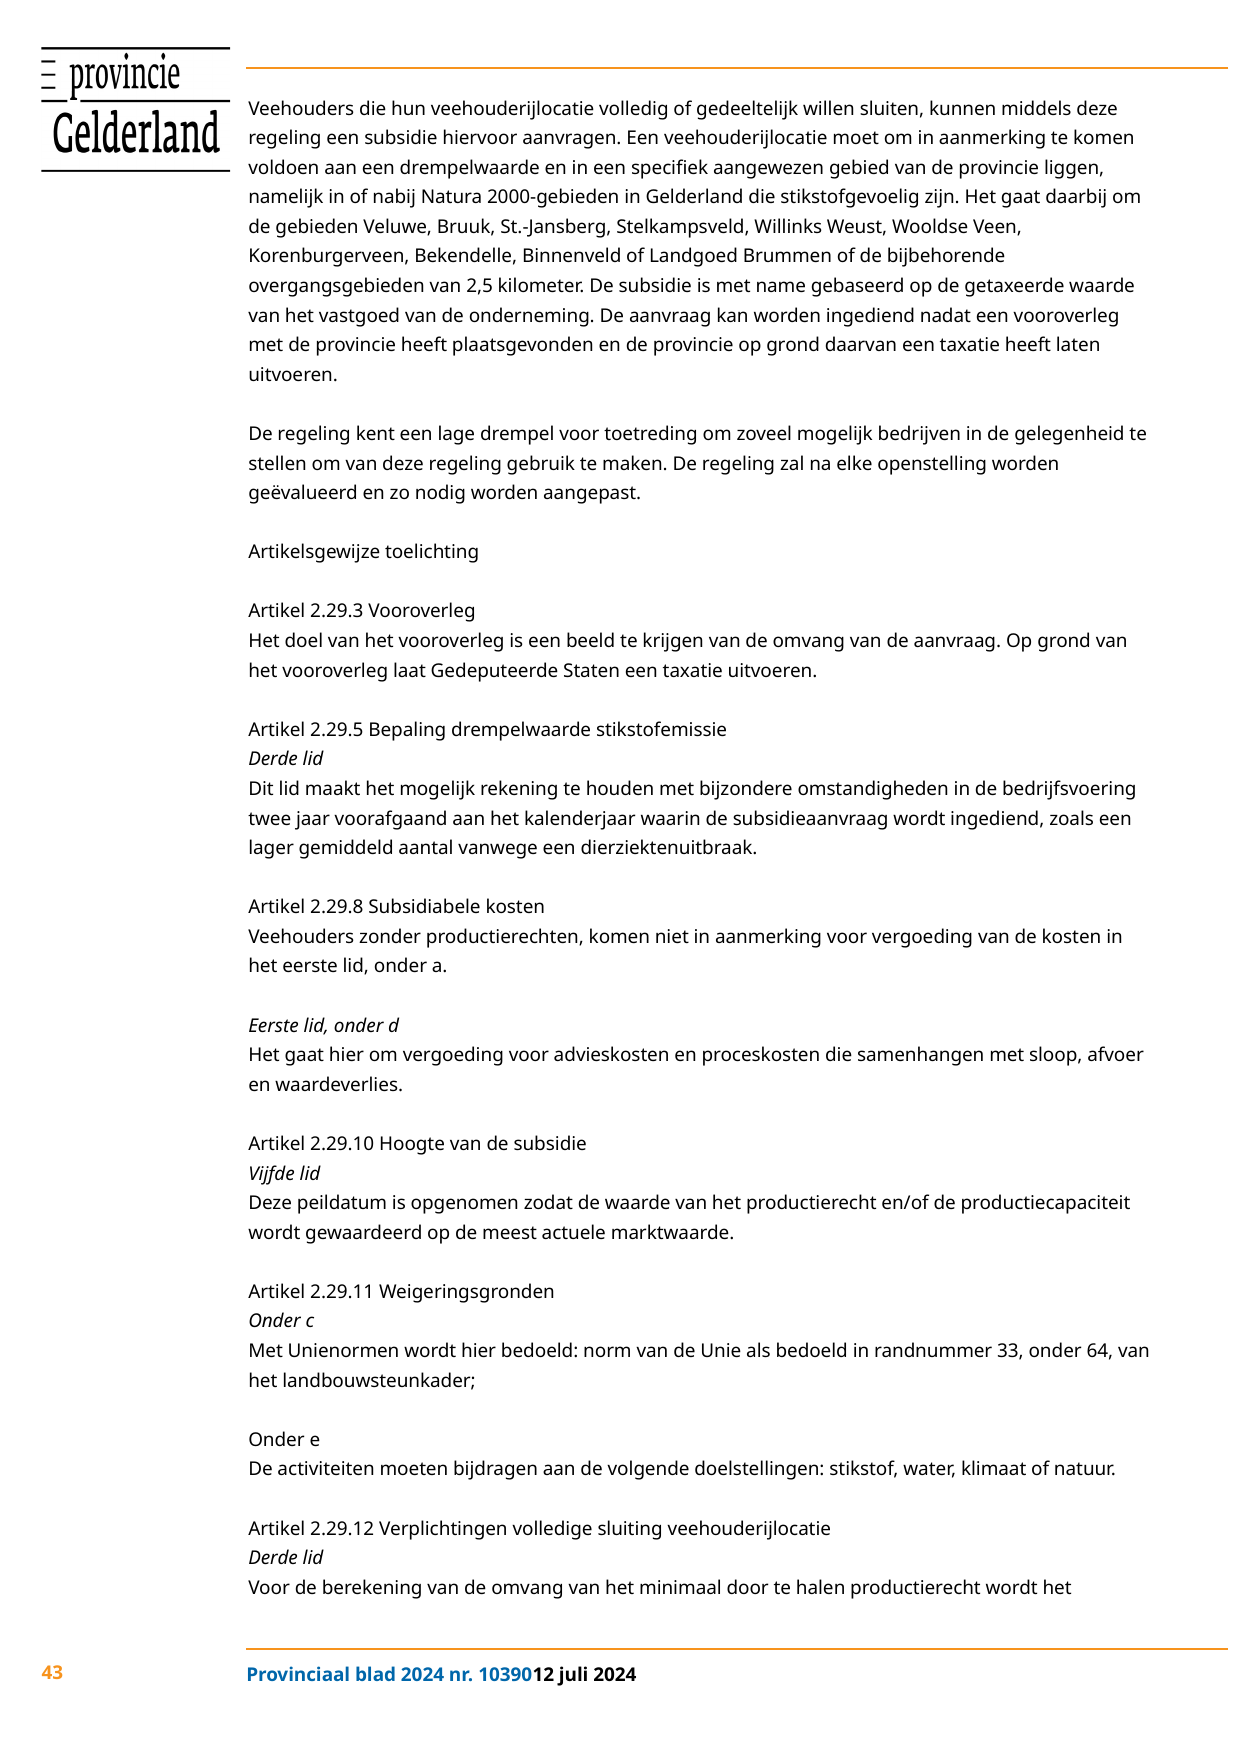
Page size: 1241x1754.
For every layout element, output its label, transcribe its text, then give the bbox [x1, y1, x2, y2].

text Dit lid maakt het mogelijk rekening te houden met bijzondere omstandigheden in de bedrijfsvoering twee jaar voorafgaand aan het kalenderjaar waarin de subsidieaanvraag wordt ingediend, zoals een lager gemiddeld aantal vanwege een dierziektenuitbraak. [248, 775, 1152, 860]
text Derde lid [248, 1544, 1152, 1570]
text Artikel 2.29.10 Hoogte van de subsidie [248, 1130, 1152, 1156]
text Artikel 2.29.3 Vooroverleg [248, 598, 1152, 623]
text Derde lid [248, 746, 1152, 771]
text Met Unienormen wordt hier bedoeld: norm van de Unie als bedoeld in randnummer 33, onder 64, van het landbouwsteunkader; [248, 1337, 1152, 1393]
text Artikel 2.29.8 Subsidiabele kosten [248, 893, 1152, 919]
text Artikel 2.29.12 Verplichtingen volledige sluiting veehouderijlocatie [248, 1515, 1152, 1541]
text De activiteiten moeten bijdragen aan de volgende doelstellingen: stikstof, water, klimaat of natuur. [248, 1456, 1152, 1481]
text Artikel 2.29.11 Weigeringsgronden [248, 1278, 1152, 1304]
text Veehouders die hun veehouderijlocatie volledig of gedeeltelijk willen sluiten, kunnen middels deze regeling een subsidie hiervoor aanvragen. Een veehouderijlocatie moet om in aanmerking te komen voldoen aan een drempelwaarde en in een specifiek aangewezen gebied van de provincie liggen, namelijk in of nabij Natura 2000-gebieden in Gelderland die stikstofgevoelig zijn. Het gaat daarbij om de gebieden Veluwe, Bruuk, St.-Jansberg, Stelkampsveld, Willinks Weust, Wooldse Veen, Korenburgerveen, Bekendelle, Binnenveld of Landgoed Brummen of de bijbehorende overgangsgebieden van 2,5 kilometer. De subsidie is met name gebaseerd op de getaxeerde waarde van het vastgoed van de onderneming. De aanvraag kan worden ingediend nadat een vooroverleg met de provincie heeft plaatsgevonden en de provincie op grond daarvan een taxatie heeft laten uitvoeren. [248, 95, 1152, 387]
text Het gaat hier om vergoeding voor advieskosten en proceskosten die samenhangen met sloop, afvoer en waardeverlies. [248, 1041, 1152, 1097]
text Vijfde lid [248, 1160, 1152, 1186]
text Onder c [248, 1308, 1152, 1333]
text Eerste lid, onder d [248, 1012, 1152, 1038]
text Voor de berekening van de omvang van het minimaal door te halen productierecht wordt het [248, 1574, 1152, 1600]
picture [41, 47, 231, 172]
text Het doel van het vooroverleg is een beeld te krijgen van de omvang van de aanvraag. Op grond van het vooroverleg laat Gedeputeerde Staten een taxatie uitvoeren. [248, 627, 1152, 683]
text Artikel 2.29.5 Bepaling drempelwaarde stikstofemissie [248, 716, 1152, 742]
text Veehouders zonder productierechten, komen niet in aanmerking voor vergoeding van de kosten in het eerste lid, onder a. [248, 923, 1152, 978]
text Deze peildatum is opgenomen zodat de waarde van het productierecht en/of de productiecapaciteit wordt gewaardeerd op de meest actuele marktwaarde. [248, 1189, 1152, 1245]
text De regeling kent een lage drempel voor toetreding om zoveel mogelijk bedrijven in de gelegenheid te stellen om van deze regeling gebruik te maken. De regeling zal na elke openstelling worden geëvalueerd en zo nodig worden aangepast. [248, 420, 1152, 505]
text Onder e [248, 1426, 1152, 1452]
text Artikelsgewijze toelichting [248, 538, 1152, 564]
